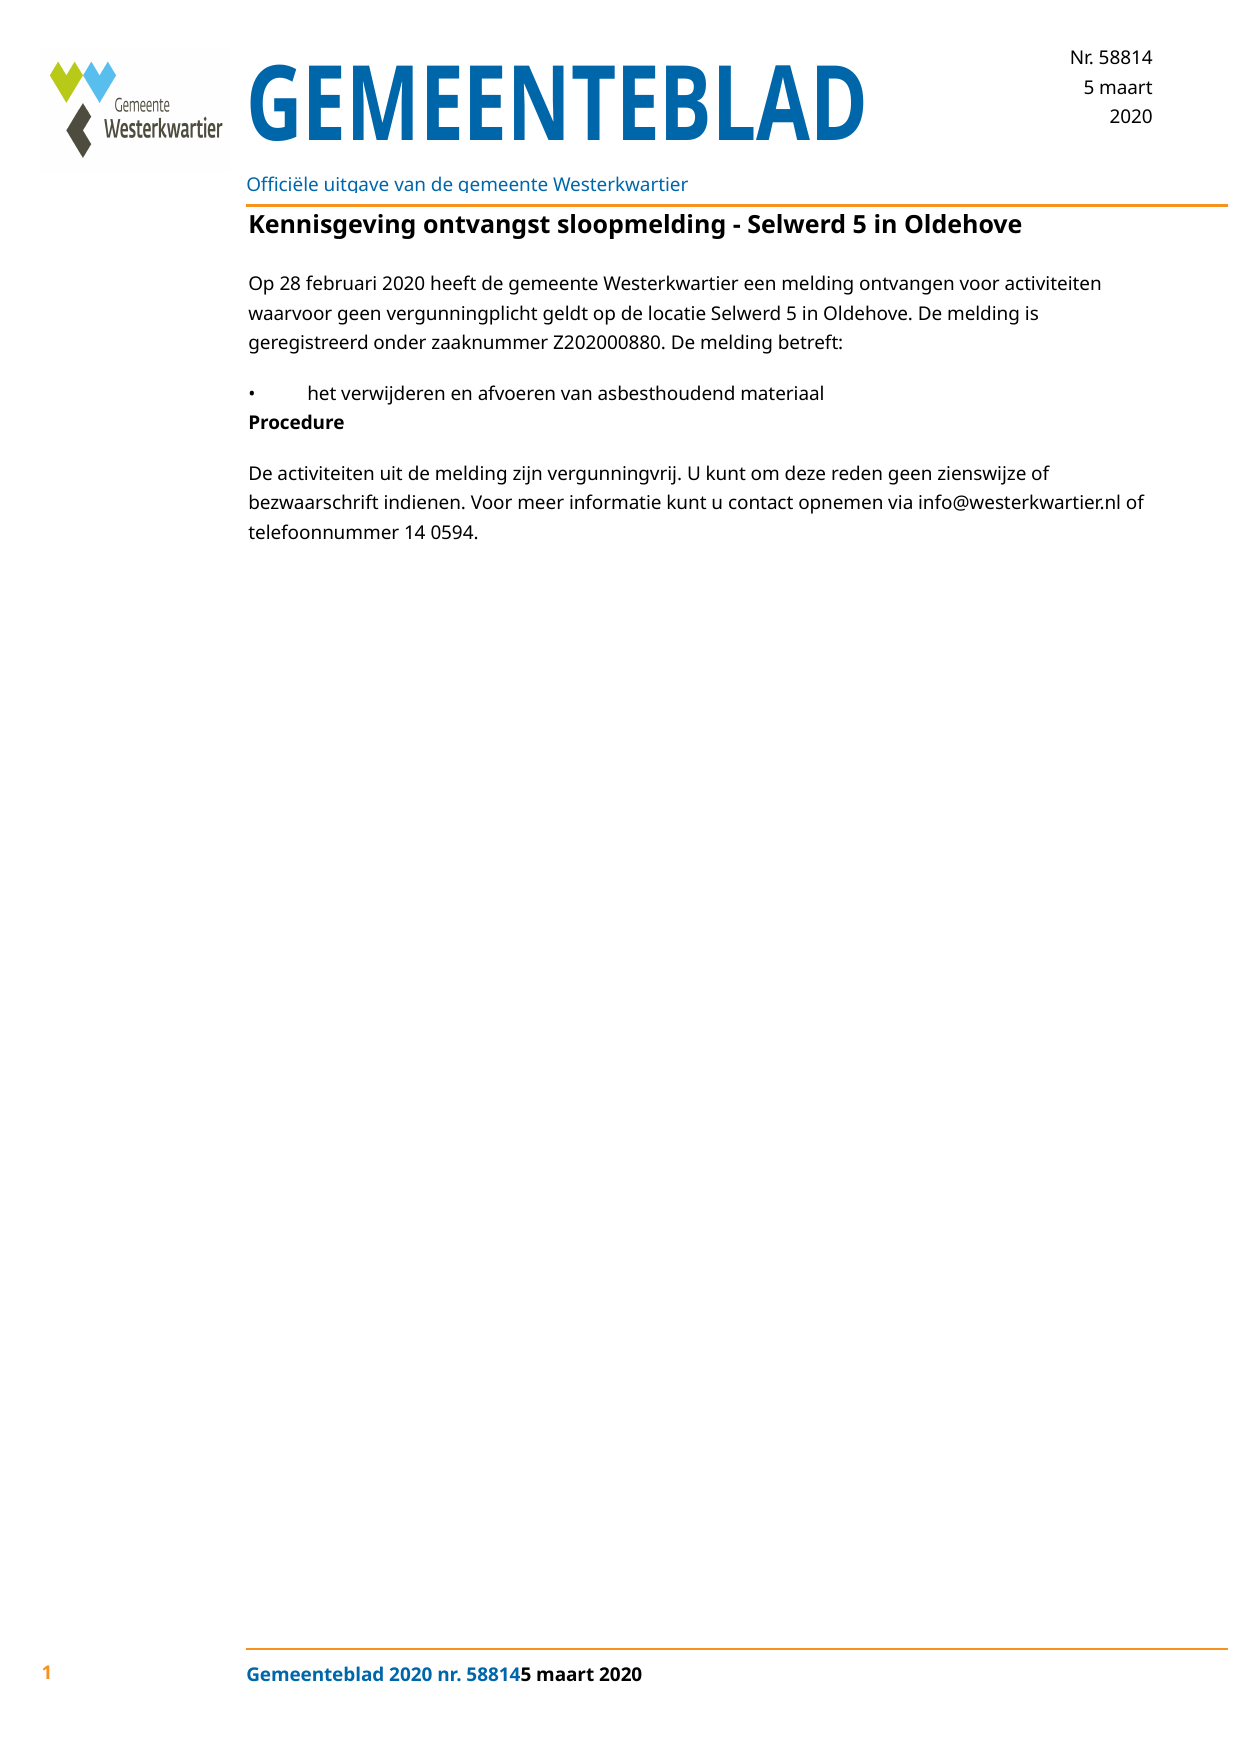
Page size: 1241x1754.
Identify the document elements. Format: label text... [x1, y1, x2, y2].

picture [41, 47, 231, 172]
text Kennisgeving ontvangst sloopmelding - Selwerd 5 in Oldehove [248, 207, 1152, 241]
text Op 28 februari 2020 heeft de gemeente Westerkwartier een melding ontvangen voor activiteiten waarvoor geen vergunningplicht geldt op de locatie Selwerd 5 in Oldehove. De melding is geregistreerd onder zaaknummer Z202000880. De melding betreft: [248, 270, 1152, 355]
text Procedure [248, 409, 1152, 435]
text De activiteiten uit de melding zijn vergunningvrij. U kunt om deze reden geen zienswijze of bezwaarschrift indienen. Voor meer informatie kunt u contact opnemen via info@westerkwartier.nl of telefoonnummer 14 0594. [248, 460, 1152, 545]
list het verwijderen en afvoeren van asbesthoudend materiaal [248, 380, 1152, 406]
